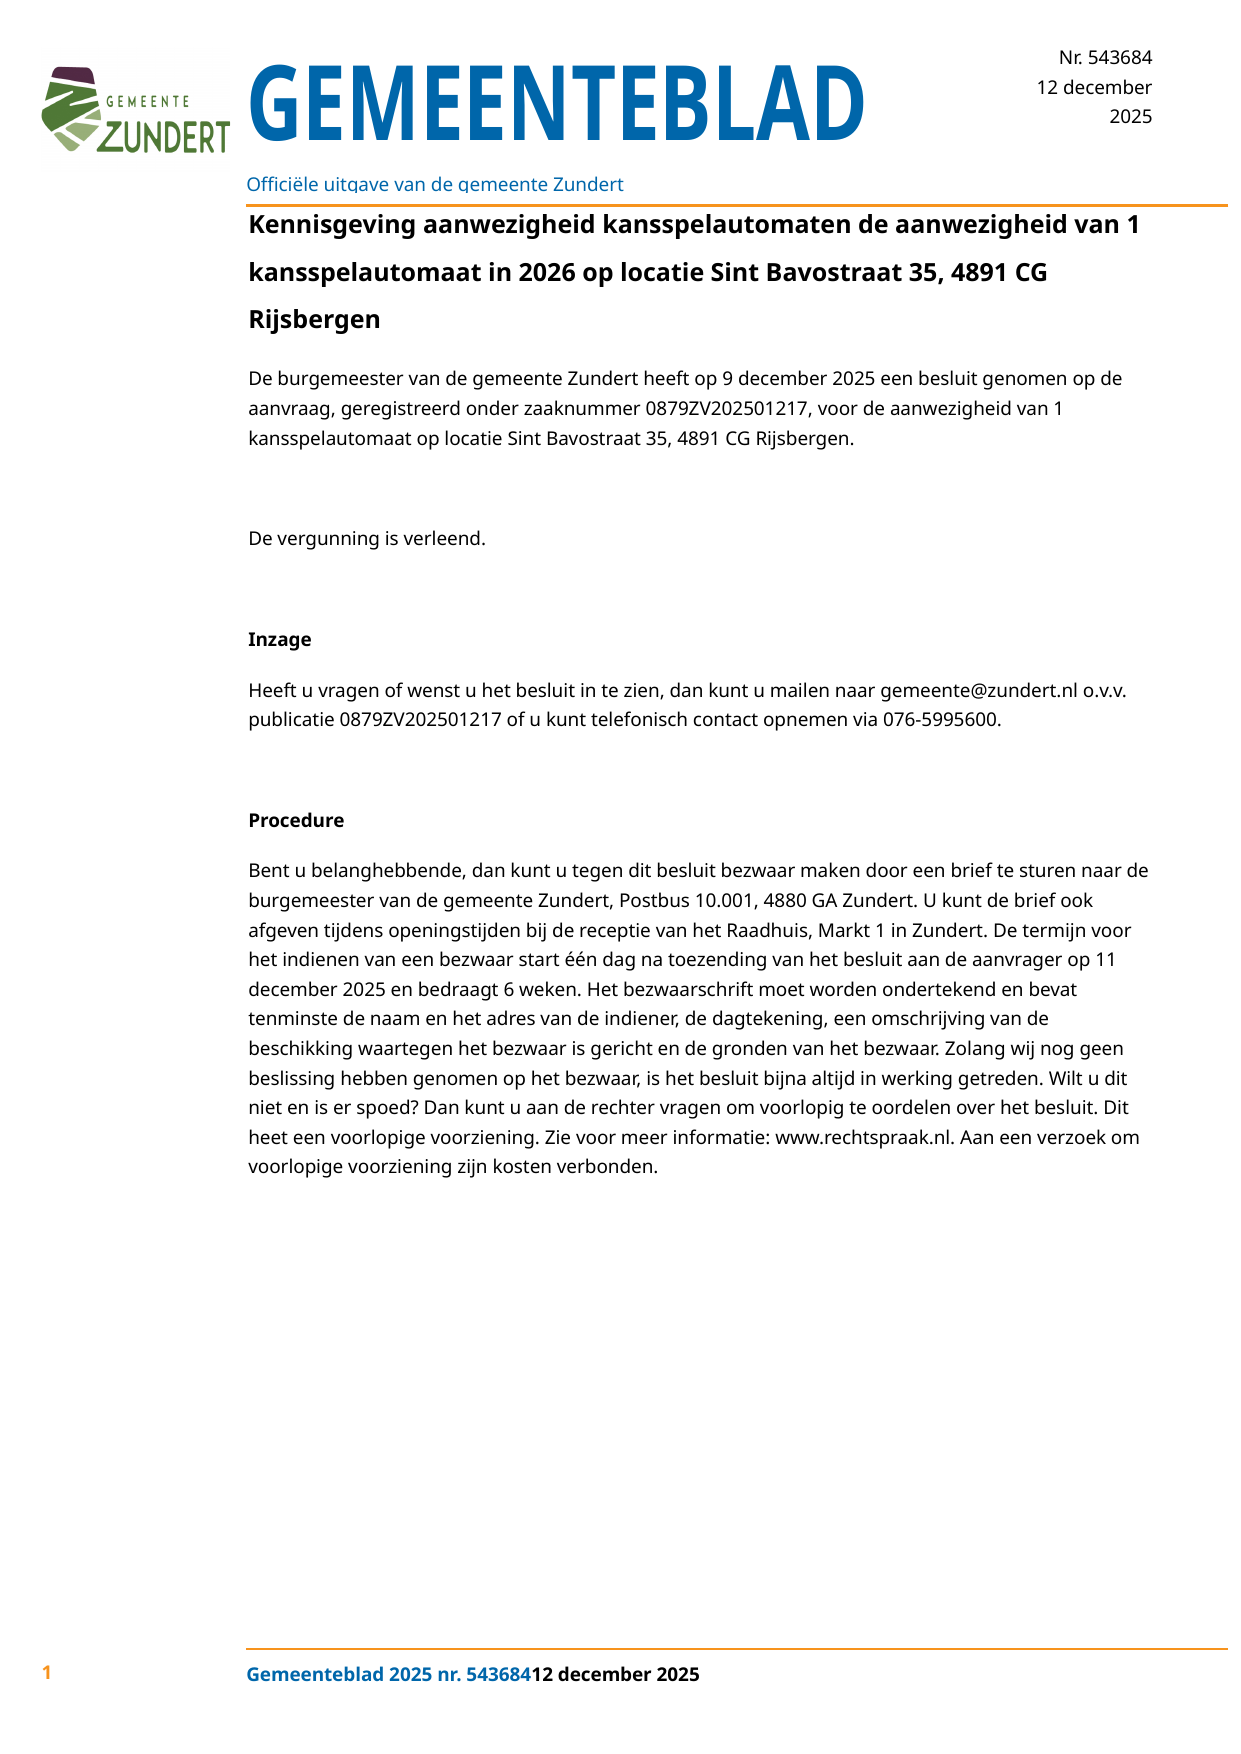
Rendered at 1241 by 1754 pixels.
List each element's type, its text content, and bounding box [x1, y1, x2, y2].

text Kennisgeving aanwezigheid kansspelautomaten de aanwezigheid van 1 kansspelautomaat in 2026 op locatie Sint Bavostraat 35, 4891 CG Rijsbergen [248, 207, 1152, 336]
text Inzage [248, 626, 1152, 652]
text Procedure [248, 807, 1152, 833]
text Bent u belanghebbende, dan kunt u tegen dit besluit bezwaar maken door een brief te sturen naar de burgemeester van de gemeente Zundert, Postbus 10.001, 4880 GA Zundert. U kunt de brief ook afgeven tijdens openingstijden bij de receptie van het Raadhuis, Markt 1 in Zundert. De termijn voor het indienen van een bezwaar start één dag na toezending van het besluit aan de aanvrager op 11 december 2025 en bedraagt 6 weken. Het bezwaarschrift moet worden ondertekend en bevat tenminste de naam en het adres van de indiener, de dagtekening, een omschrijving van de beschikking waartegen het bezwaar is gericht en de gronden van het bezwaar. Zolang wij nog geen beslissing hebben genomen op het bezwaar, is het besluit bijna altijd in werking getreden. Wilt u dit niet en is er spoed? Dan kunt u aan de rechter vragen om voorlopig te oordelen over het besluit. Dit heet een voorlopige voorziening. Zie voor meer informatie: www.rechtspraak.nl. Aan een verzoek om voorlopige voorziening zijn kosten verbonden. [248, 858, 1152, 1179]
picture [41, 47, 231, 172]
text De burgemeester van de gemeente Zundert heeft op 9 december 2025 een besluit genomen op de aanvraag, geregistreerd onder zaaknummer 0879ZV202501217, voor de aanwezigheid van 1 kansspelautomaat op locatie Sint Bavostraat 35, 4891 CG Rijsbergen. [248, 366, 1152, 450]
text Heeft u vragen of wenst u het besluit in te zien, dan kunt u mailen naar gemeente@zundert.nl o.v.v. publicatie 0879ZV202501217 of u kunt telefonisch contact opnemen via 076-5995600. [248, 677, 1152, 732]
text De vergunning is verleend. [248, 526, 1152, 551]
